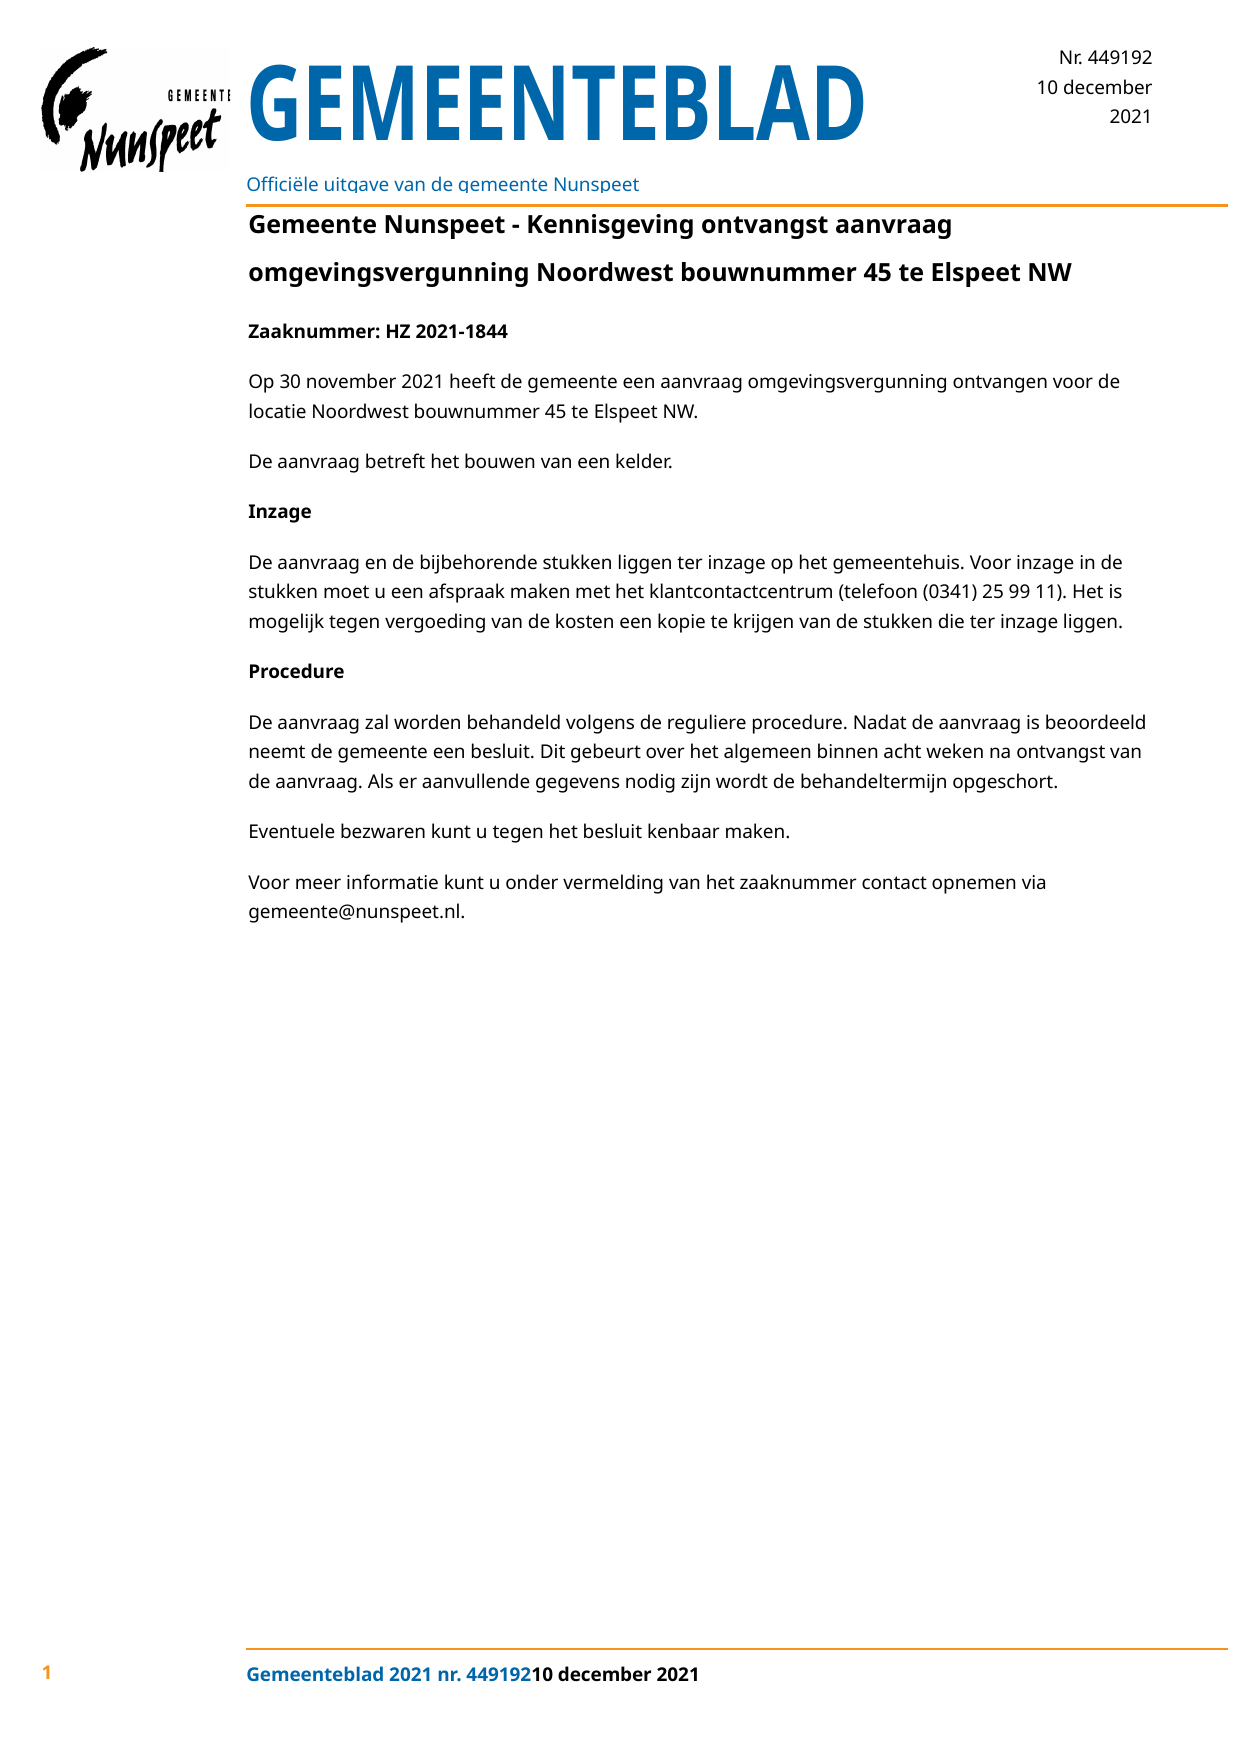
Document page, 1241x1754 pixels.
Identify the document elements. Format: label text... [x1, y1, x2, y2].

text De aanvraag zal worden behandeld volgens de reguliere procedure. Nadat de aanvraag is beoordeeld neemt de gemeente een besluit. Dit gebeurt over het algemeen binnen acht weken na ontvangst van de aanvraag. Als er aanvullende gegevens nodig zijn wordt de behandeltermijn opgeschort. [248, 709, 1152, 794]
text Zaaknummer: HZ 2021-1844 [248, 318, 1152, 344]
text De aanvraag betreft het bouwen van een kelder. [248, 448, 1152, 474]
text Eventuele bezwaren kunt u tegen het besluit kenbaar maken. [248, 819, 1152, 844]
text Voor meer informatie kunt u onder vermelding van het zaaknummer contact opnemen via gemeente@nunspeet.nl. [248, 869, 1152, 924]
text De aanvraag en de bijbehorende stukken liggen ter inzage op het gemeentehuis. Voor inzage in de stukken moet u een afspraak maken met het klantcontactcentrum (telefoon (0341) 25 99 11). Het is mogelijk tegen vergoeding van de kosten een kopie te krijgen van de stukken die ter inzage liggen. [248, 549, 1152, 634]
text Procedure [248, 659, 1152, 684]
text Gemeente Nunspeet - Kennisgeving ontvangst aanvraag omgevingsvergunning Noordwest bouwnummer 45 te Elspeet NW [248, 207, 1152, 288]
text Op 30 november 2021 heeft de gemeente een aanvraag omgevingsvergunning ontvangen voor de locatie Noordwest bouwnummer 45 te Elspeet NW. [248, 368, 1152, 424]
picture [41, 47, 231, 172]
text Inzage [248, 499, 1152, 524]
